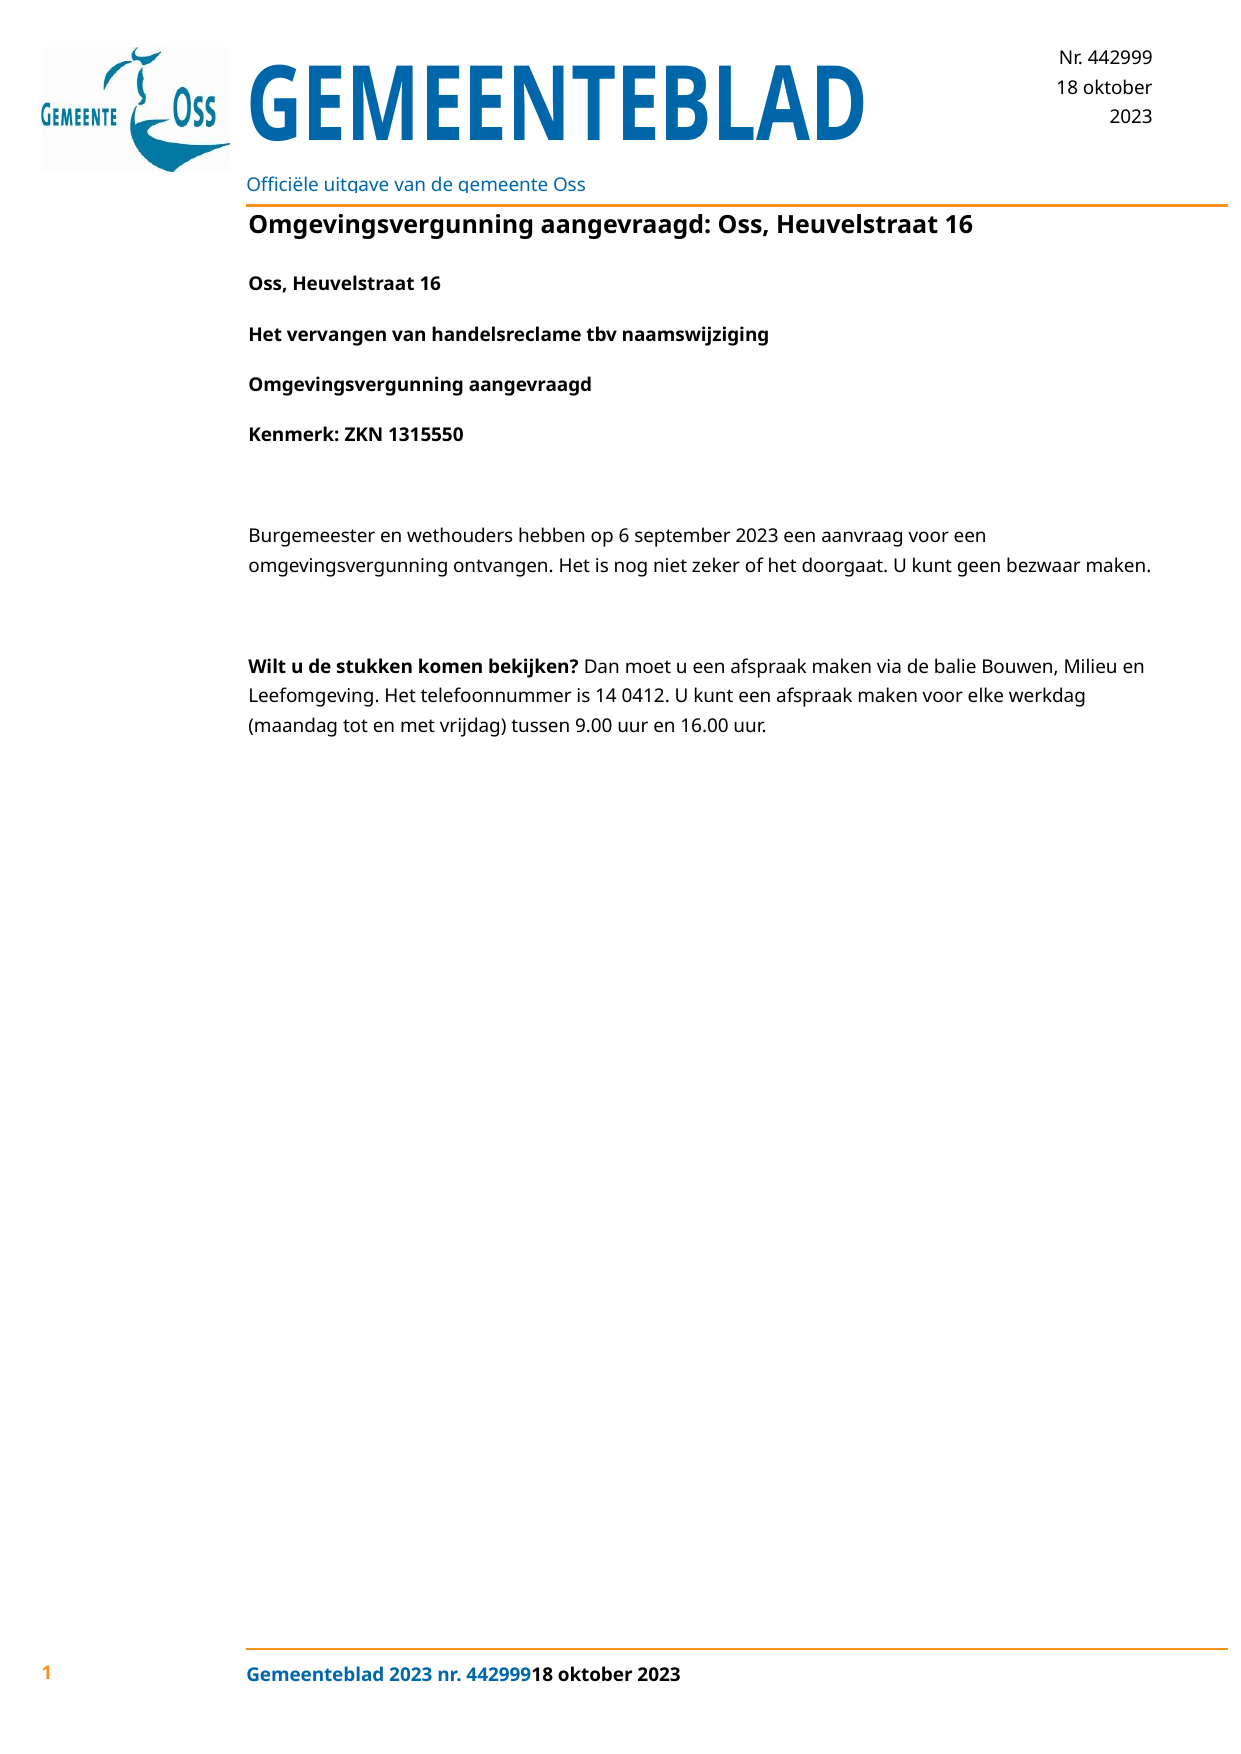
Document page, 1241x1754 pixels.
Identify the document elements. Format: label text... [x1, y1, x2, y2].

text Oss, Heuvelstraat 16 [248, 270, 1152, 296]
text Omgevingsvergunning aangevraagd: Oss, Heuvelstraat 16 [248, 207, 1152, 241]
text Het vervangen van handelsreclame tbv naamswijziging [248, 321, 1152, 346]
text Wilt u de stukken komen bekijken? Dan moet u een afspraak maken via de balie Bouwen, Milieu en Leefomgeving. Het telefoonnummer is 14 0412. U kunt een afspraak maken voor elke werkdag (maandag tot en met vrijdag) tussen 9.00 uur en 16.00 uur. [248, 653, 1152, 738]
text Omgevingsvergunning aangevraagd [248, 371, 1152, 397]
text Burgemeester en wethouders hebben op 6 september 2023 een aanvraag voor een omgevingsvergunning ontvangen. Het is nog niet zeker of het doorgaat. U kunt geen bezwaar maken. [248, 522, 1152, 578]
picture [41, 47, 231, 172]
text Kenmerk: ZKN 1315550 [248, 422, 1152, 447]
